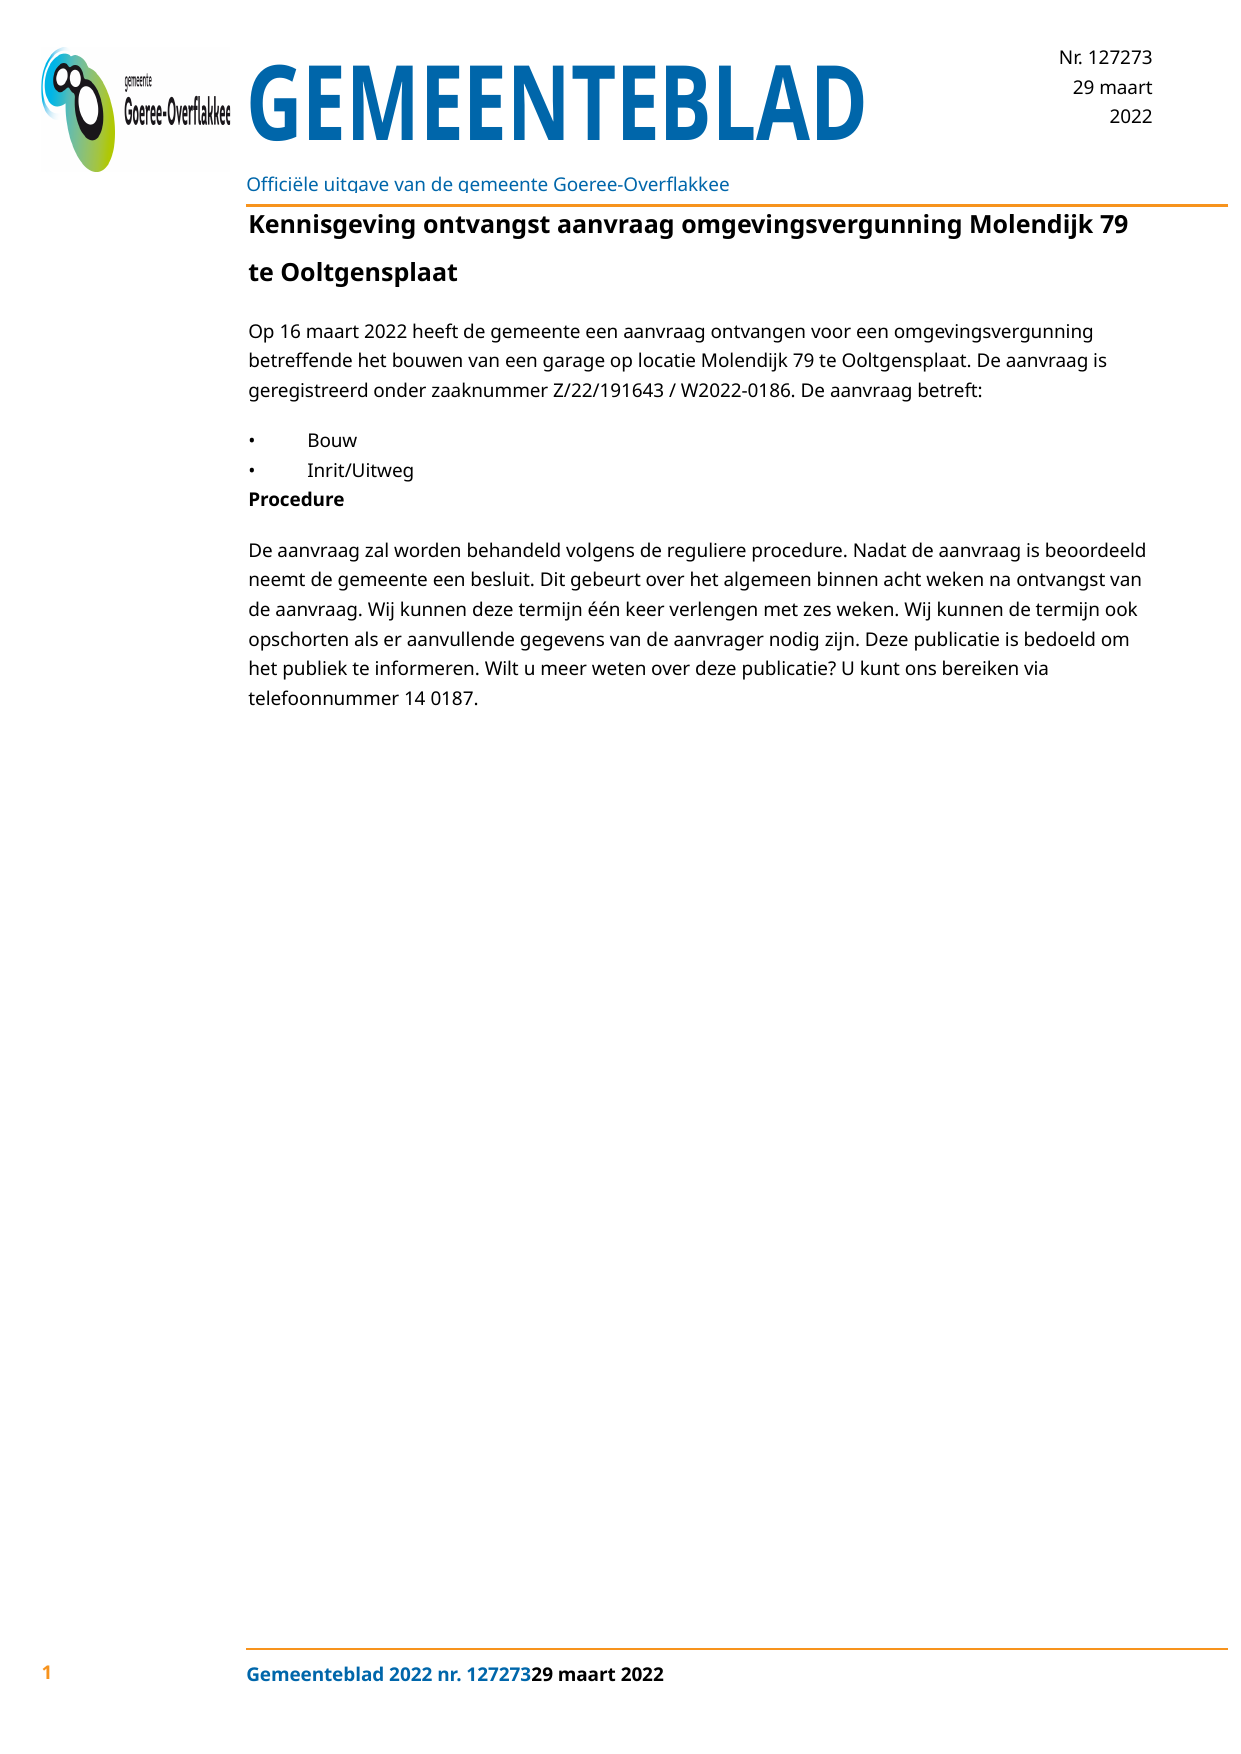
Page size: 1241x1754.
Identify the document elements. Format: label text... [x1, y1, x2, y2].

text De aanvraag zal worden behandeld volgens de reguliere procedure. Nadat de aanvraag is beoordeeld neemt de gemeente een besluit. Dit gebeurt over het algemeen binnen acht weken na ontvangst van de aanvraag. Wij kunnen deze termijn één keer verlengen met zes weken. Wij kunnen de termijn ook opschorten als er aanvullende gegevens van de aanvrager nodig zijn. Deze publicatie is bedoeld om het publiek te informeren. Wilt u meer weten over deze publicatie? U kunt ons bereiken via telefoonnummer 14 0187. [248, 537, 1152, 711]
text Procedure [248, 487, 1152, 512]
picture [41, 47, 231, 172]
text Kennisgeving ontvangst aanvraag omgevingsvergunning Molendijk 79 te Ooltgensplaat [248, 207, 1152, 288]
list Inrit/Uitweg [248, 457, 1152, 483]
list Bouw [248, 427, 1152, 453]
text Op 16 maart 2022 heeft de gemeente een aanvraag ontvangen voor een omgevingsvergunning betreffende het bouwen van een garage op locatie Molendijk 79 te Ooltgensplaat. De aanvraag is geregistreerd onder zaaknummer Z/22/191643 / W2022-0186. De aanvraag betreft: [248, 318, 1152, 403]
